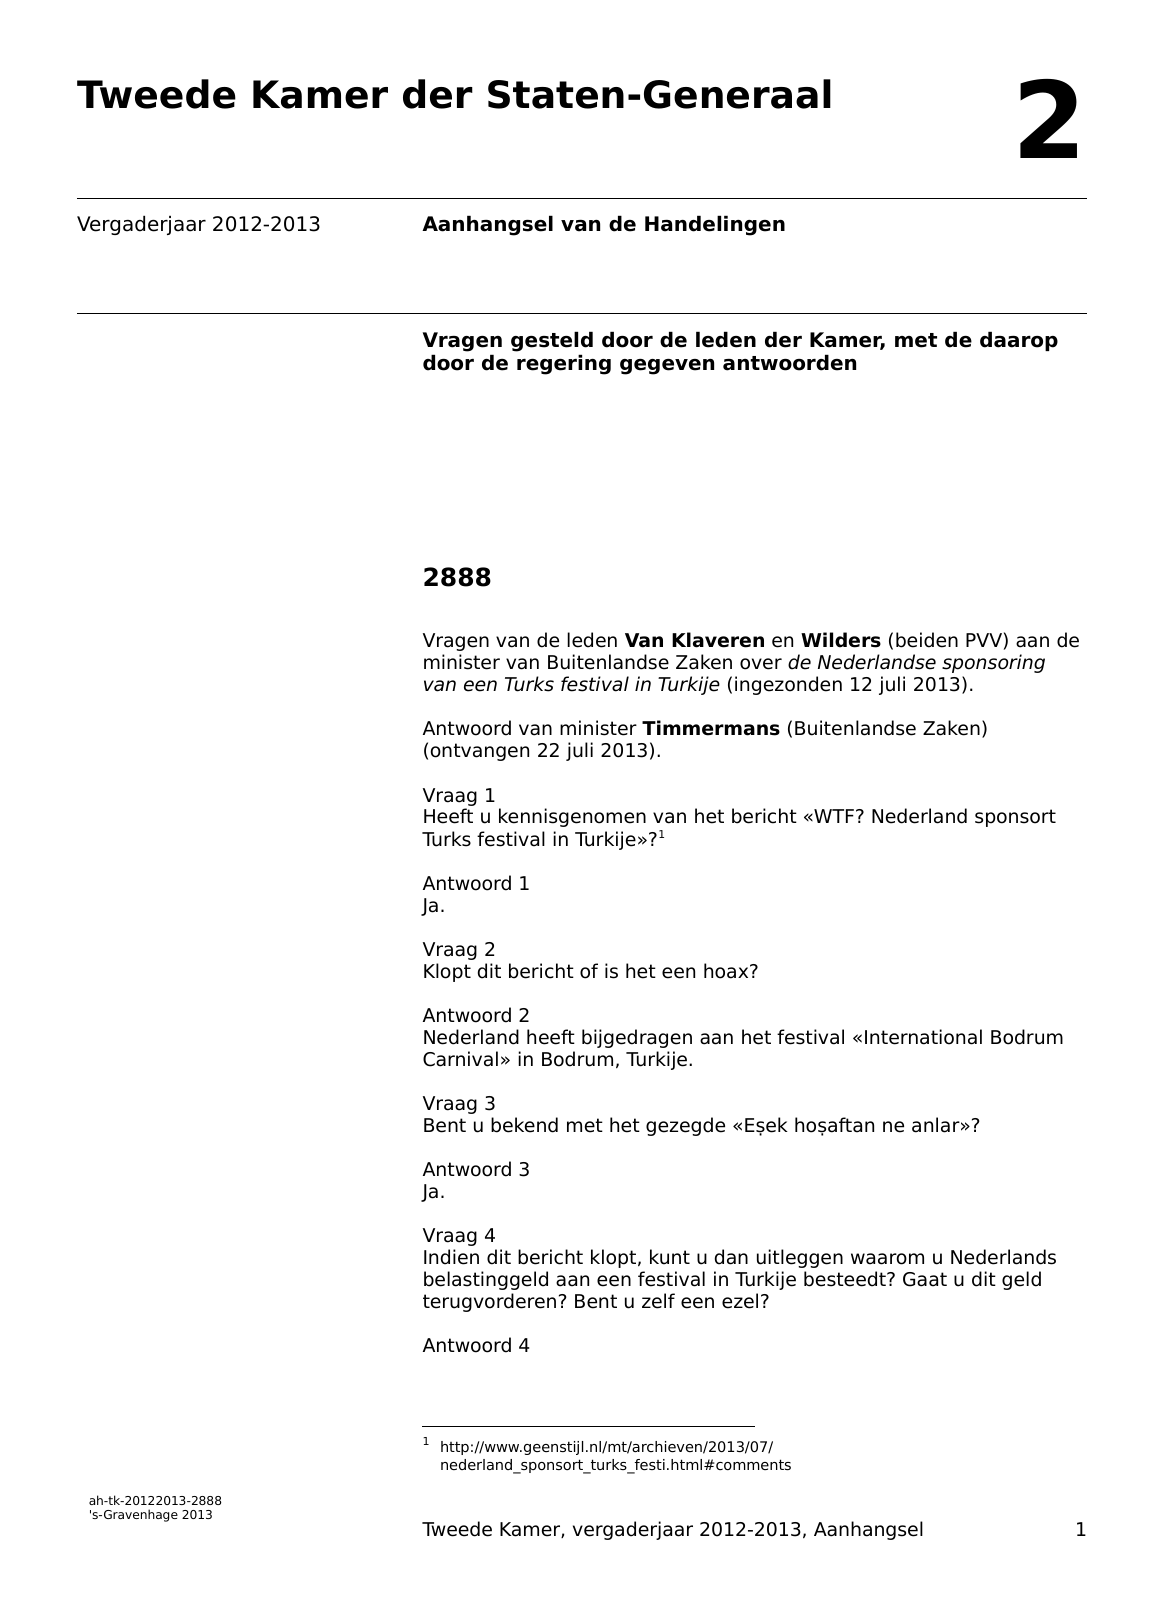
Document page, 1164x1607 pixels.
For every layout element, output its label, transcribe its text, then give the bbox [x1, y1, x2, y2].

table_cell Aanhangsel van de Handelingen [422, 199, 1087, 313]
text Antwoord van minister Timmermans (Buitenlandse Zaken) (ontvangen 22 juli 2013). [422, 718, 1087, 762]
text 's-Gravenhage 2013 [88, 1508, 323, 1522]
text 2888 [422, 563, 1087, 592]
text Antwoord 4 [422, 1335, 1087, 1357]
text Antwoord 2 [422, 1005, 1087, 1027]
table_cell Vragen gesteld door de leden der Kamer, met de daarop door de regering gegeven antwoorden [422, 314, 1087, 375]
text Antwoord 1 [422, 873, 1087, 894]
text Heeft u kennisgenomen van het bericht «WTF? Nederland sponsort Turks festival in Turkije»? [422, 806, 1087, 850]
text Bent u bekend met het gezegde «Eṣek hoṣaftan ne anlar»? [422, 1115, 1087, 1137]
text Klopt dit bericht of is het een hoax? [422, 961, 1087, 983]
table_header Tweede Kamer der Staten-Generaal [77, 59, 886, 198]
text Vragen van de leden Van Klaveren en Wilders (beiden PVV) aan de minister van Buitenlandse Zaken over de Nederlandse sponsoring van een Turks festival in Turkije (ingezonden 12 juli 2013). [422, 630, 1087, 696]
text Nederland heeft bijgedragen aan het festival «International Bodrum Carnival» in Bodrum, Turkije. [422, 1027, 1087, 1071]
text Ja. [422, 1181, 1087, 1203]
text Ja. [422, 894, 1087, 917]
table_cell Vergaderjaar 2012-2013 [77, 199, 422, 313]
text Vraag 3 [422, 1093, 1087, 1115]
table_cell [77, 314, 422, 375]
text ah-tk-20122013-2888 [88, 1494, 323, 1508]
text Vraag 4 [422, 1225, 1087, 1247]
text Antwoord 3 [422, 1159, 1087, 1181]
table_header 2 [886, 59, 1087, 198]
text Vraag 1 [422, 784, 1087, 806]
text Vraag 2 [422, 939, 1087, 961]
text Indien dit bericht klopt, kunt u dan uitleggen waarom u Nederlands belastinggeld aan een festival in Turkije besteedt? Gaat u dit geld terugvorderen? Bent u zelf een ezel? [422, 1247, 1087, 1313]
text http://www.geenstijl.nl/mt/archieven/2013/07/nederland_sponsort_turks_festi.html#comments [422, 1435, 1087, 1474]
